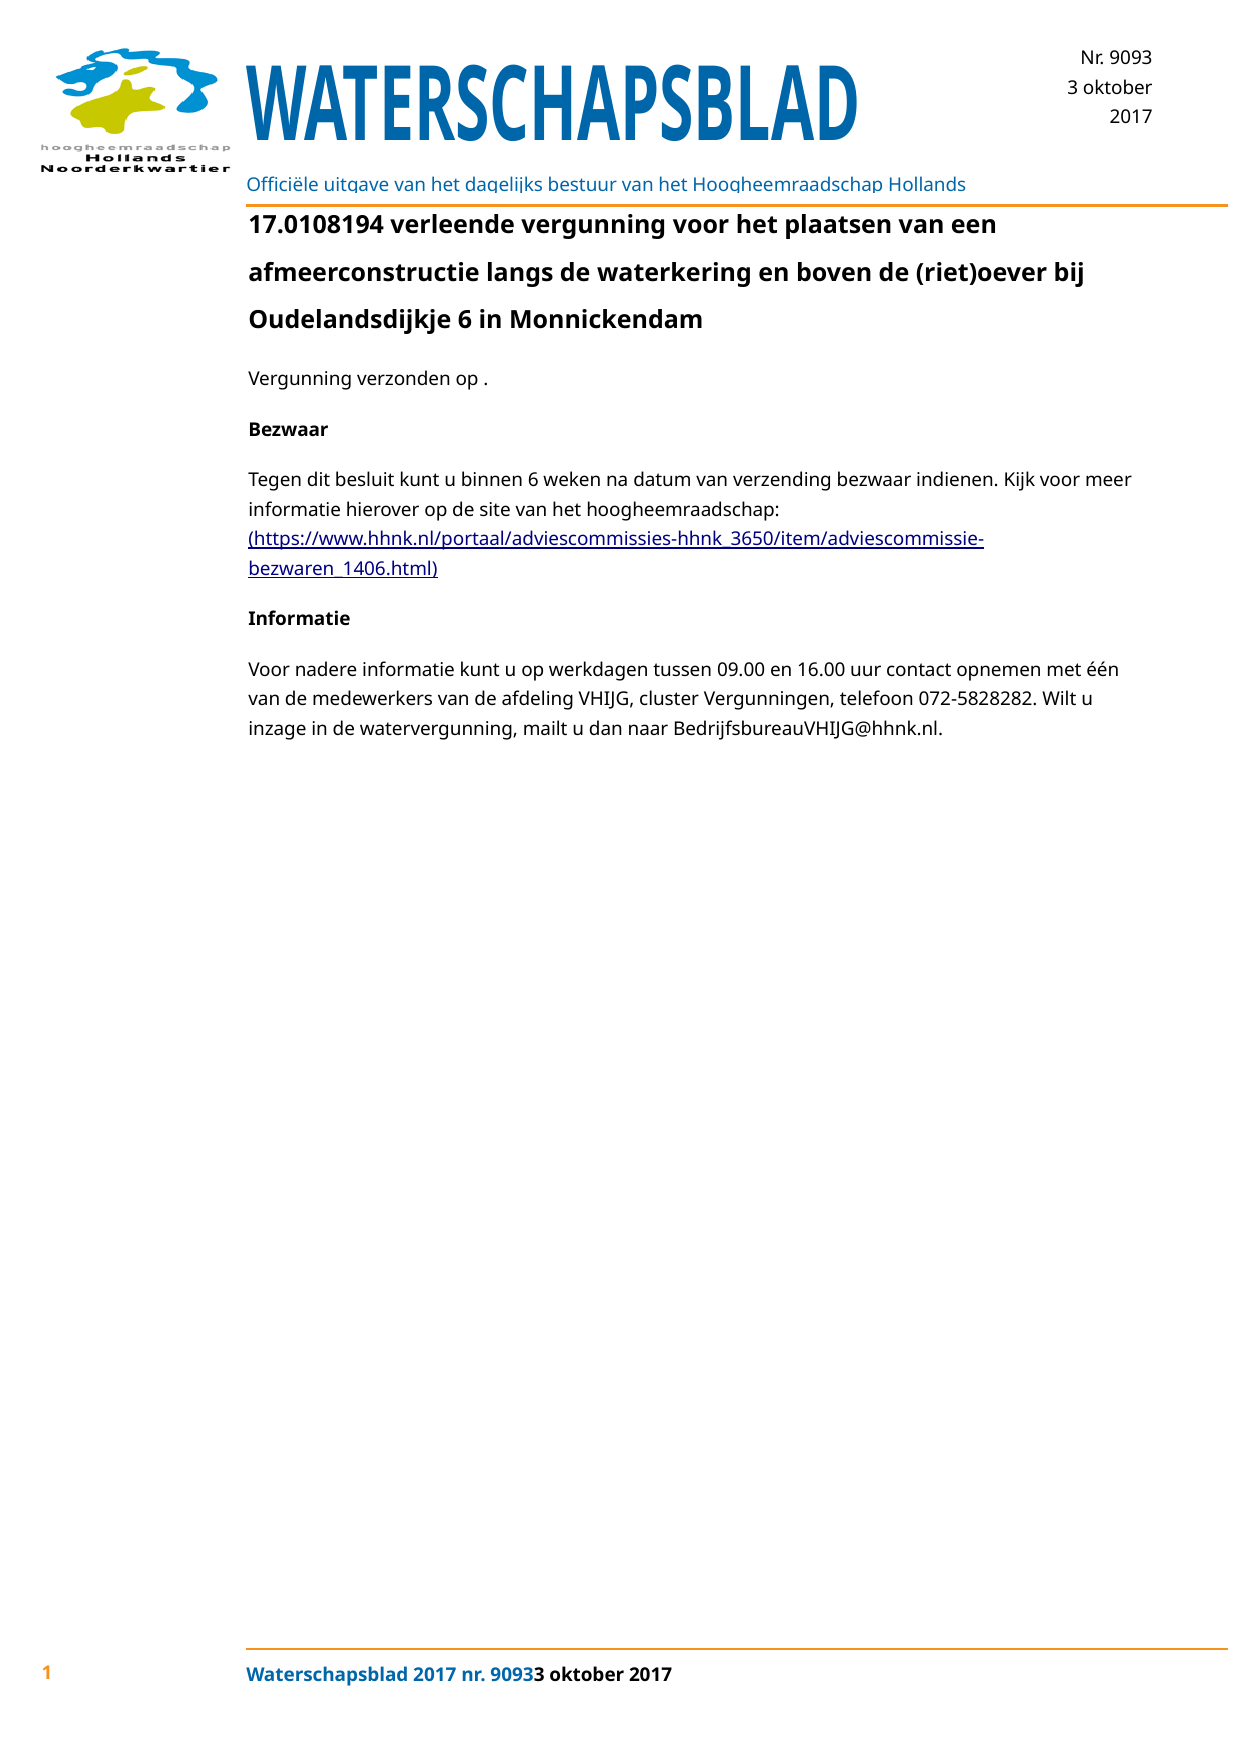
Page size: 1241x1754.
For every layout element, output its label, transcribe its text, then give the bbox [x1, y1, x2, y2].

text Informatie [248, 606, 1152, 631]
text Voor nadere informatie kunt u op werkdagen tussen 09.00 en 16.00 uur contact opnemen met één van de medewerkers van de afdeling VHIJG, cluster Vergunningen, telefoon 072-5828282. Wilt u inzage in de watervergunning, mailt u dan naar BedrijfsbureauVHIJG@hhnk.nl. [248, 656, 1152, 741]
text Bezwaar [248, 416, 1152, 442]
text 17.0108194 verleende vergunning voor het plaatsen van een afmeerconstructie langs de waterkering en boven de (riet)oever bij Oudelandsdijkje 6 in Monnickendam [248, 207, 1152, 336]
text Tegen dit besluit kunt u binnen 6 weken na datum van verzending bezwaar indienen. Kijk voor meer informatie hierover op de site van het hoogheemraadschap: (https://www.hhnk.nl/portaal/adviescommissies-hhnk_3650/item/adviescommissie-bezwaren_1406.html) [248, 466, 1152, 581]
text Vergunning verzonden op . [248, 366, 1152, 391]
picture [41, 47, 231, 172]
